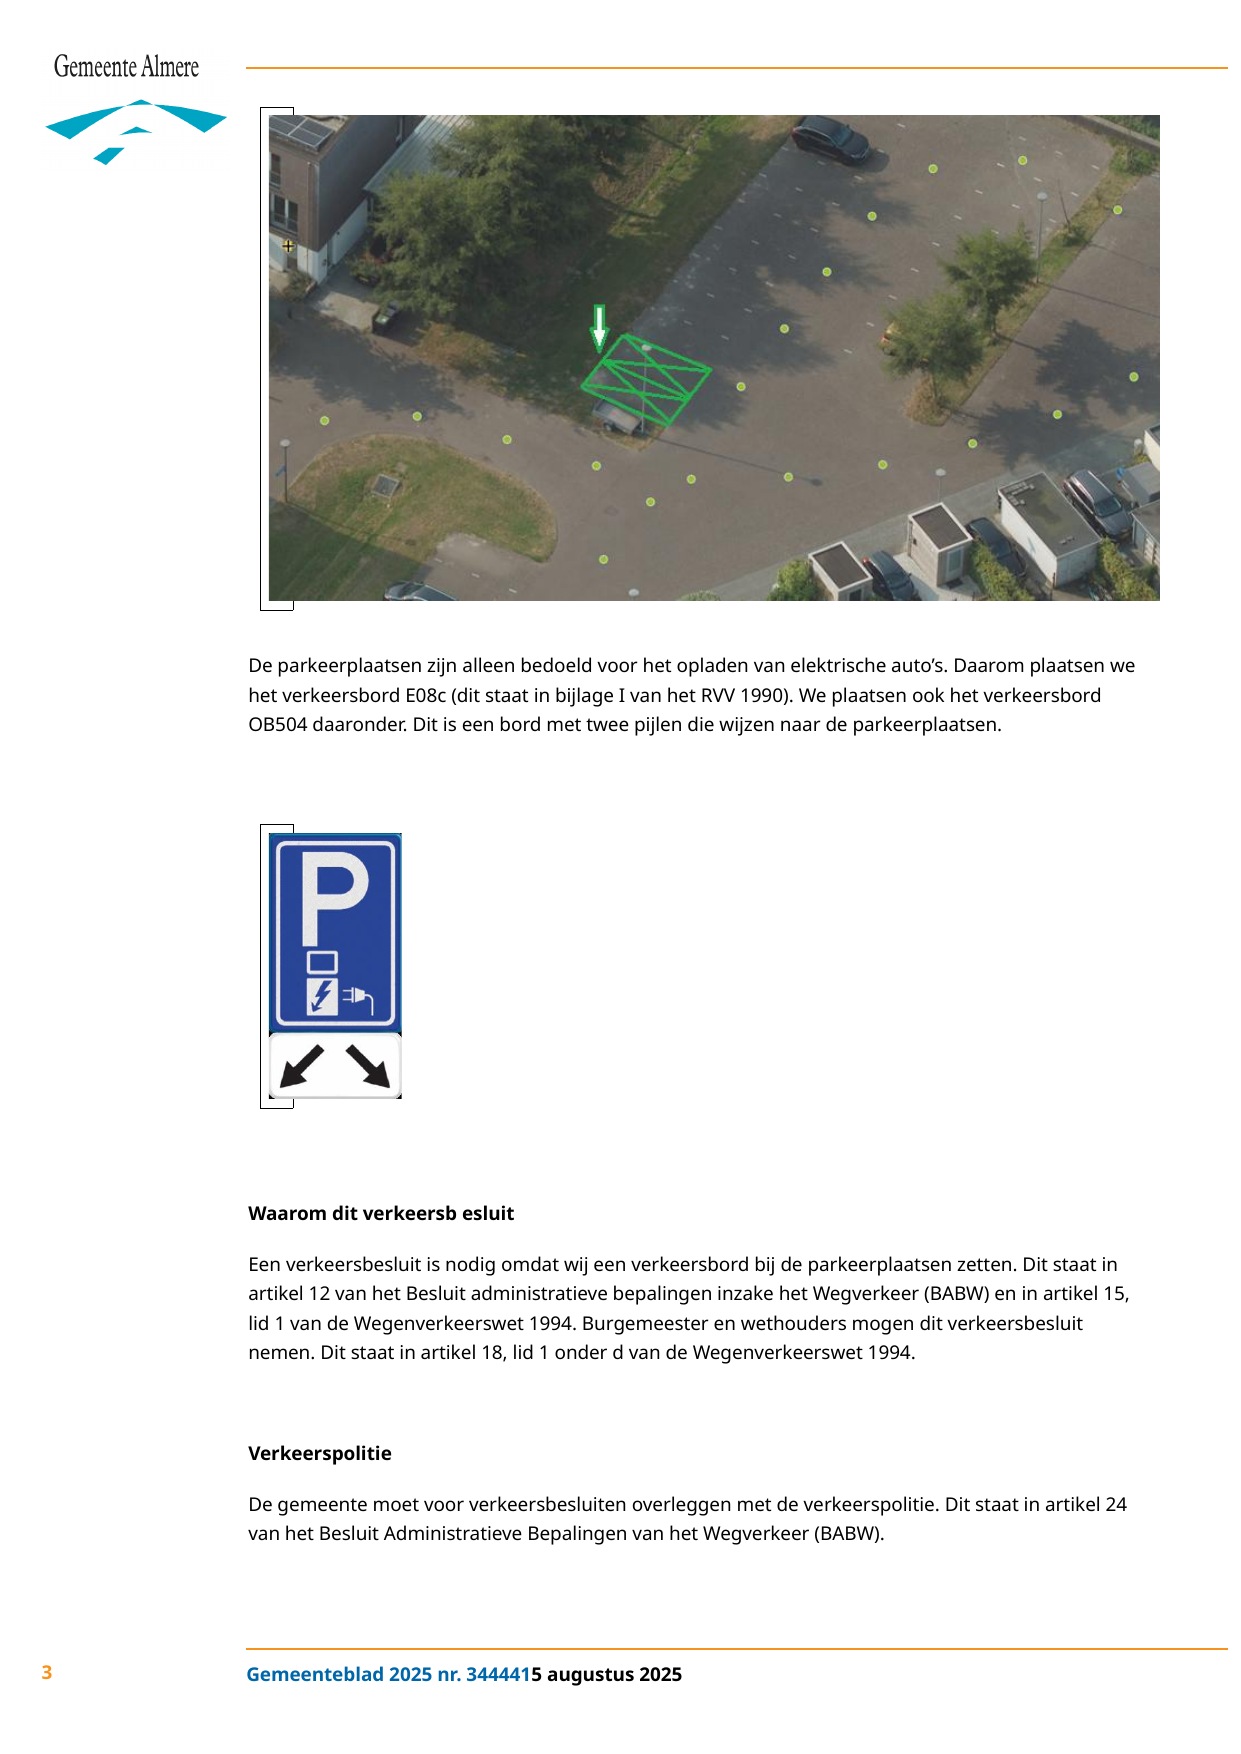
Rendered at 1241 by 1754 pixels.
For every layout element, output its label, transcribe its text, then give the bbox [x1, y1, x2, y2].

text Een verkeersbesluit is nodig omdat wij een verkeersbord bij de parkeerplaatsen zetten. Dit staat in artikel 12 van het Besluit administratieve bepalingen inzake het Wegverkeer (BABW) en in artikel 15, lid 1 van de Wegenverkeerswet 1994. Burgemeester en wethouders mogen dit verkeersbesluit nemen. Dit staat in artikel 18, lid 1 onder d van de Wegenverkeerswet 1994. [248, 1251, 1152, 1365]
picture [268, 115, 1160, 601]
text De parkeerplaatsen zijn alleen bedoeld voor het opladen van elektrische auto’s. Daarom plaatsen we het verkeersbord E08c (dit staat in bijlage I van het RVV 1990). We plaatsen ook het verkeersbord OB504 daaronder. Dit is een bord met twee pijlen die wijzen naar de parkeerplaatsen. [248, 652, 1152, 737]
picture [41, 47, 231, 172]
text Waarom dit verkeersb esluit [248, 1200, 1152, 1226]
text Verkeerspolitie [248, 1440, 1152, 1466]
picture [268, 833, 402, 1099]
text De gemeente moet voor verkeersbesluiten overleggen met de verkeerspolitie. Dit staat in artikel 24 van het Besluit Administratieve Bepalingen van het Wegverkeer (BABW). [248, 1491, 1152, 1546]
